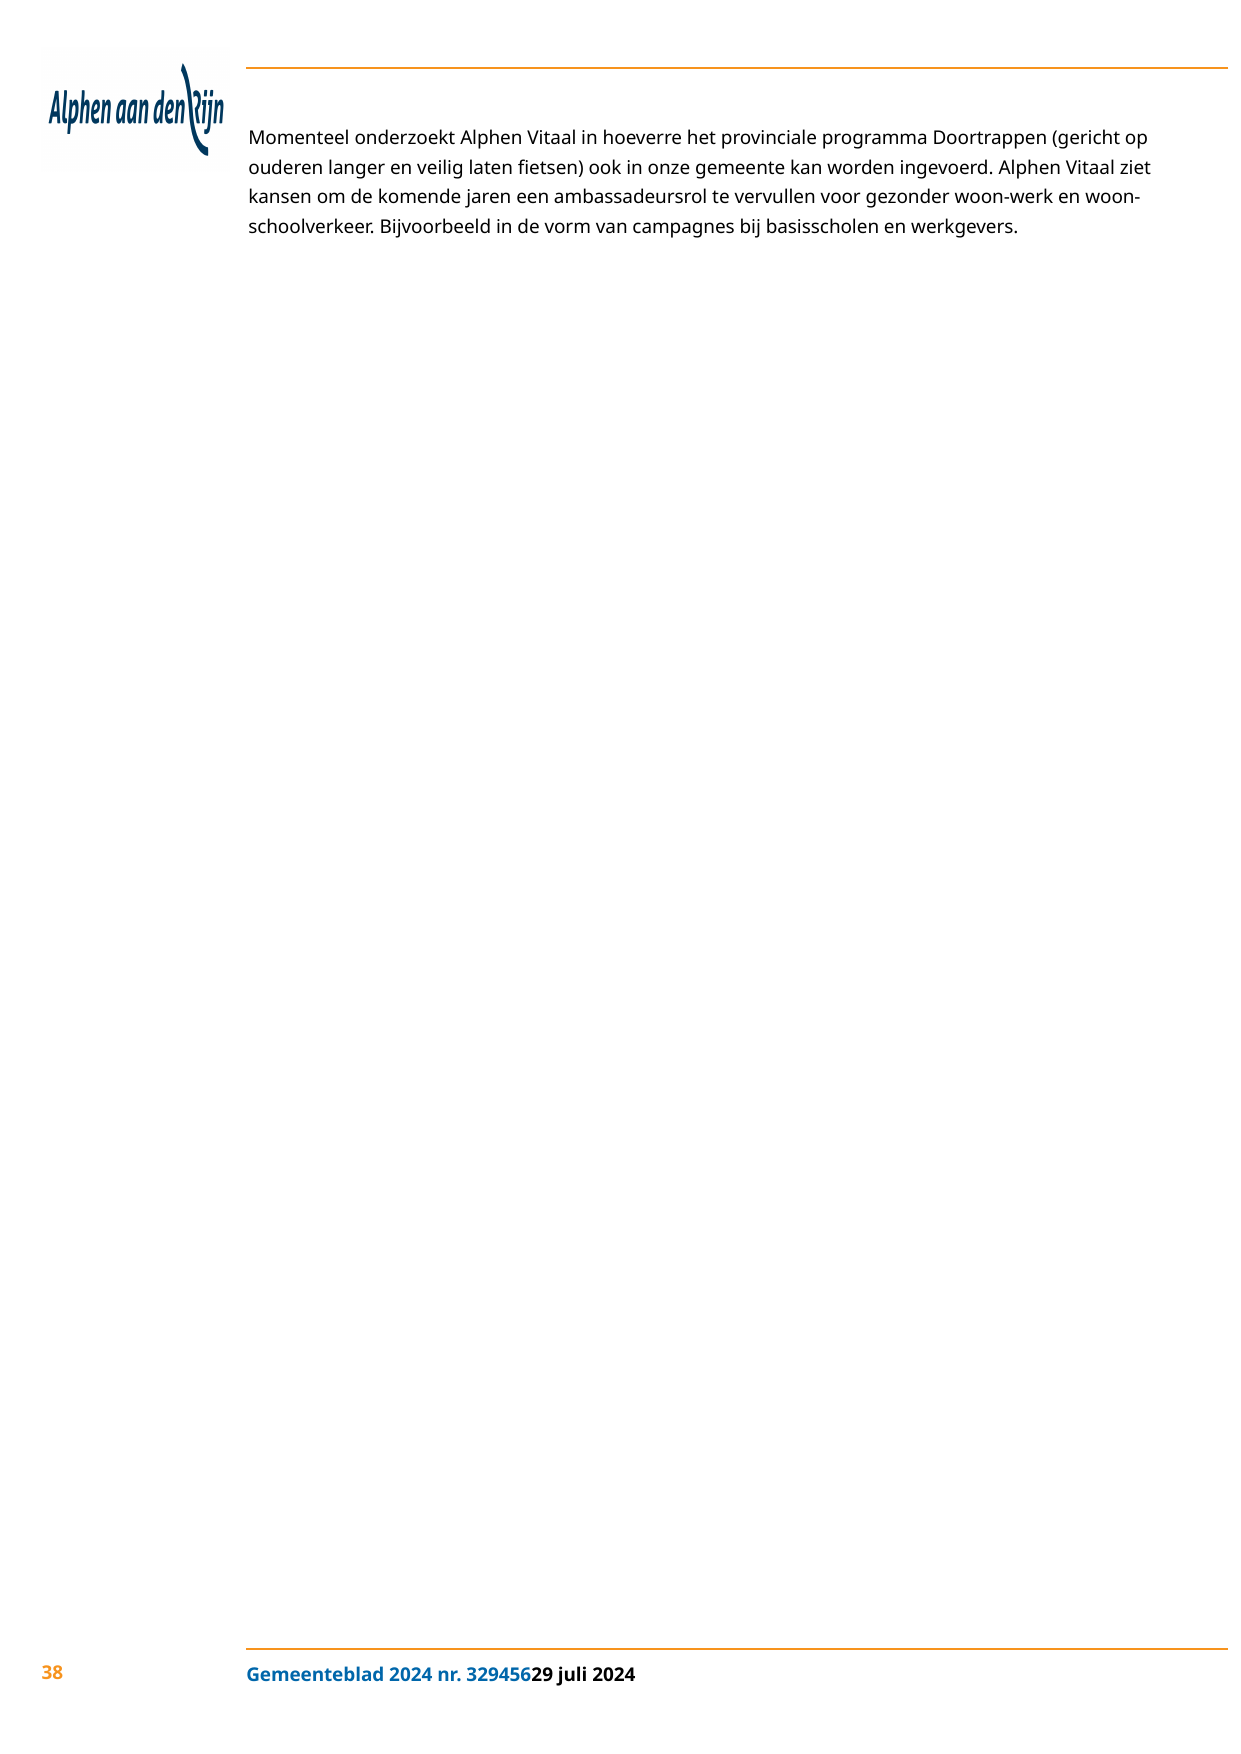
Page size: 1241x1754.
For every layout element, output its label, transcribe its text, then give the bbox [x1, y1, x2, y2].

text Momenteel onderzoekt Alphen Vitaal in hoeverre het provinciale programma Doortrappen (gericht op ouderen langer en veilig laten fietsen) ook in onze gemeente kan worden ingevoerd. Alphen Vitaal ziet kansen om de komende jaren een ambassadeursrol te vervullen voor gezonder woon-werk en woon-schoolverkeer. Bijvoorbeeld in de vorm van campagnes bij basisscholen en werkgevers. [248, 124, 1152, 239]
picture [41, 47, 231, 172]
